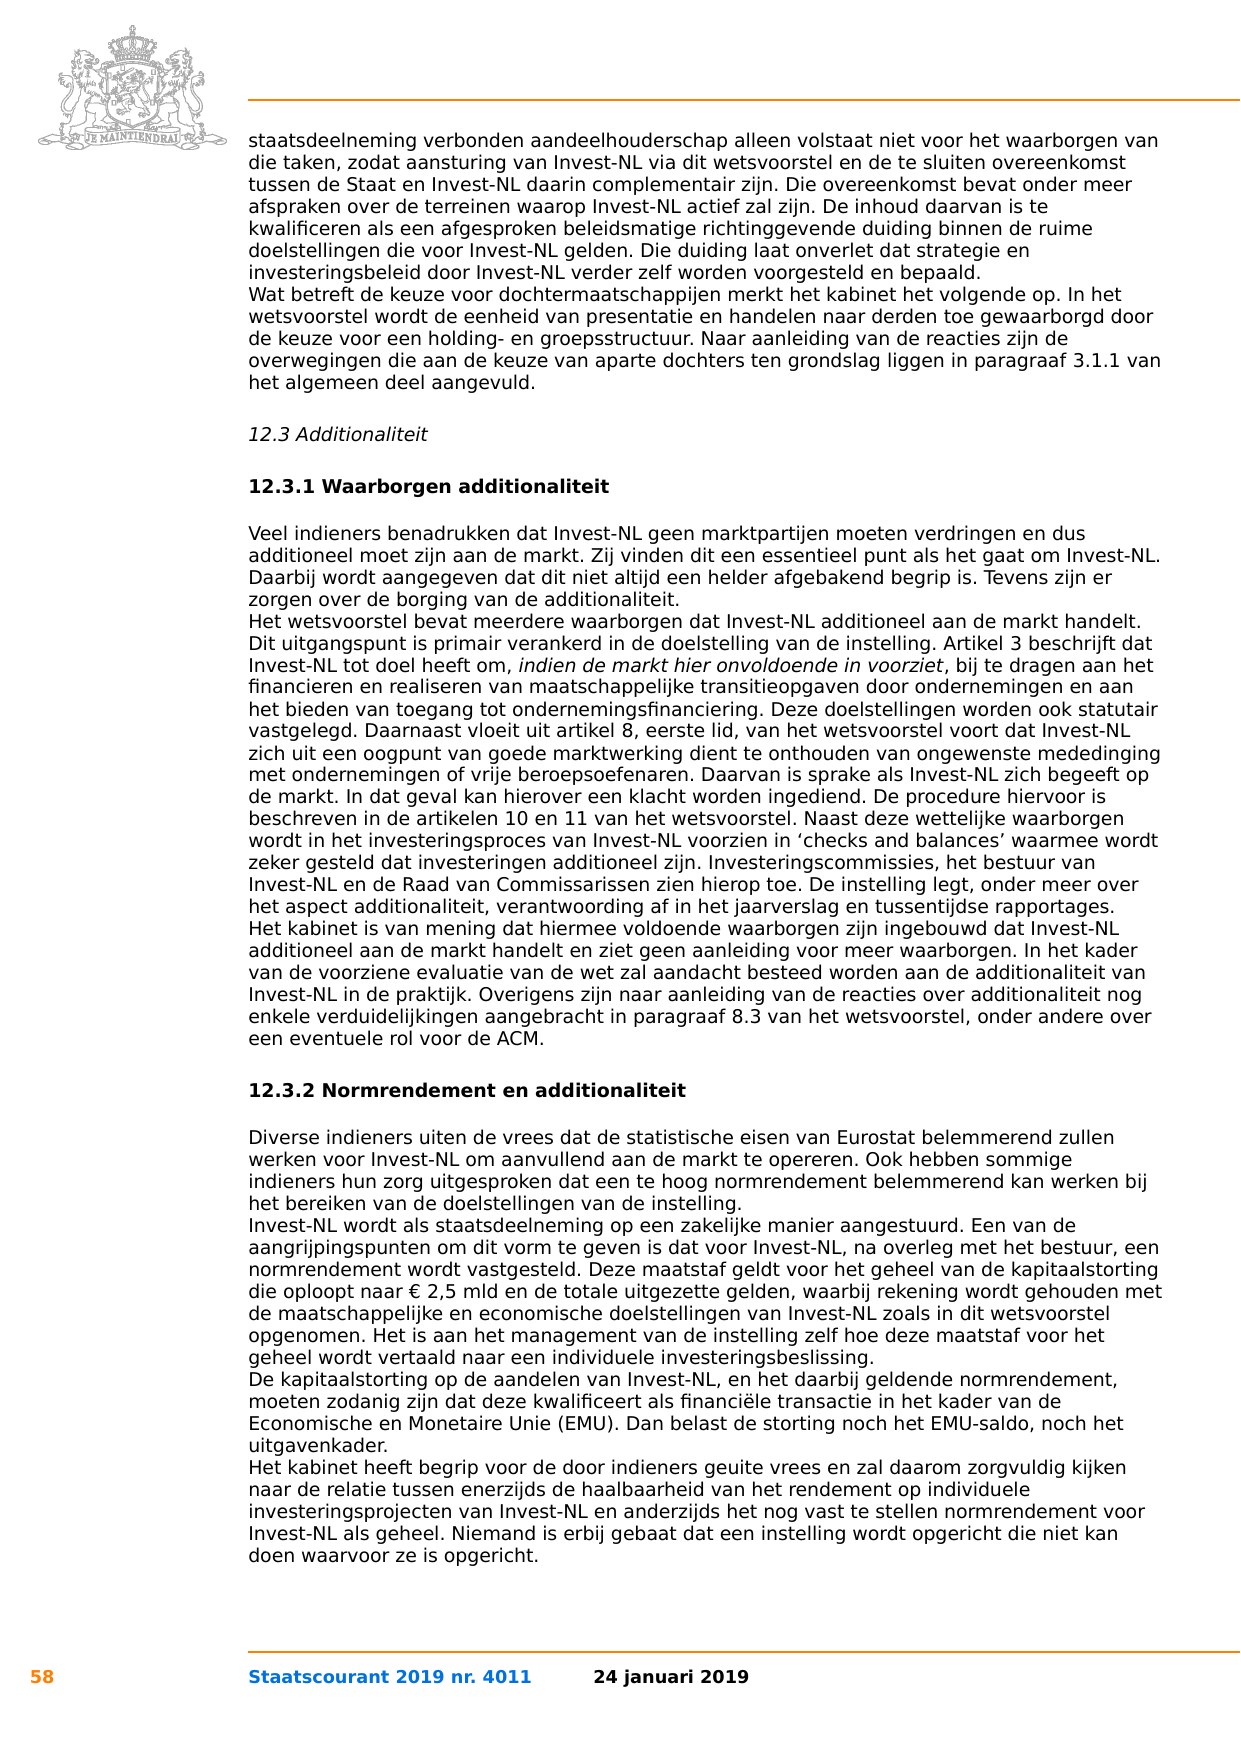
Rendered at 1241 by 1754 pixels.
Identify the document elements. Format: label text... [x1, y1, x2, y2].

subtitle 12.3.2 Normrendement en additionaliteit [248, 1080, 1163, 1102]
subtitle 12.3.1 Waarborgen additionaliteit [248, 476, 1163, 498]
picture [38, 25, 227, 150]
text Het wetsvoorstel bevat meerdere waarborgen dat Invest-NL additioneel aan de markt handelt. Dit uitgangspunt is primair verankerd in de doelstelling van de instelling. Artikel 3 beschrijft dat Invest-NL tot doel heeft om, indien de markt hier onvoldoende in voorziet, bij te dragen aan het financieren en realiseren van maatschappelijke transitieopgaven door ondernemingen en aan het bieden van toegang tot ondernemingsfinanciering. Deze doelstellingen worden ook statutair vastgelegd. Daarnaast vloeit uit artikel 8, eerste lid, van het wetsvoorstel voort dat Invest-NL zich uit een oogpunt van goede marktwerking dient te onthouden van ongewenste mededinging met ondernemingen of vrije beroepsoefenaren. Daarvan is sprake als Invest-NL zich begeeft op de markt. In dat geval kan hierover een klacht worden ingediend. De procedure hiervoor is beschreven in de artikelen 10 en 11 van het wetsvoorstel. Naast deze wettelijke waarborgen wordt in het investeringsproces van Invest-NL voorzien in ‘checks and balances’ waarmee wordt zeker gesteld dat investeringen additioneel zijn. Investeringscommissies, het bestuur van Invest-NL en de Raad van Commissarissen zien hierop toe. De instelling legt, onder meer over het aspect additionaliteit, verantwoording af in het jaarverslag en tussentijdse rapportages. [248, 611, 1163, 918]
text Het kabinet heeft begrip voor de door indieners geuite vrees en zal daarom zorgvuldig kijken naar de relatie tussen enerzijds de haalbaarheid van het rendement op individuele investeringsprojecten van Invest-NL en anderzijds het nog vast te stellen normrendement voor Invest-NL als geheel. Niemand is erbij gebaat dat een instelling wordt opgericht die niet kan doen waarvoor ze is opgericht. [248, 1457, 1163, 1567]
text Invest-NL wordt als staatsdeelneming op een zakelijke manier aangestuurd. Een van de aangrijpingspunten om dit vorm te geven is dat voor Invest-NL, na overleg met het bestuur, een normrendement wordt vastgesteld. Deze maatstaf geldt voor het geheel van de kapitaalstorting die oploopt naar € 2,5 mld en de totale uitgezette gelden, waarbij rekening wordt gehouden met de maatschappelijke en economische doelstellingen van Invest-NL zoals in dit wetsvoorstel opgenomen. Het is aan het management van de instelling zelf hoe deze maatstaf voor het geheel wordt vertaald naar een individuele investeringsbeslissing. [248, 1215, 1163, 1369]
text Wat betreft de keuze voor dochtermaatschappijen merkt het kabinet het volgende op. In het wetsvoorstel wordt de eenheid van presentatie en handelen naar derden toe gewaarborgd door de keuze voor een holding- en groepsstructuur. Naar aanleiding van de reacties zijn de overwegingen die aan de keuze van aparte dochters ten grondslag liggen in paragraaf 3.1.1 van het algemeen deel aangevuld. [248, 284, 1163, 394]
text Veel indieners benadrukken dat Invest-NL geen marktpartijen moeten verdringen en dus additioneel moet zijn aan de markt. Zij vinden dit een essentieel punt als het gaat om Invest-NL. Daarbij wordt aangegeven dat dit niet altijd een helder afgebakend begrip is. Tevens zijn er zorgen over de borging van de additionaliteit. [248, 523, 1163, 611]
text Het kabinet is van mening dat hiermee voldoende waarborgen zijn ingebouwd dat Invest-NL additioneel aan de markt handelt en ziet geen aanleiding voor meer waarborgen. In het kader van de voorziene evaluatie van de wet zal aandacht besteed worden aan de additionaliteit van Invest-NL in de praktijk. Overigens zijn naar aanleiding van de reacties over additionaliteit nog enkele verduidelijkingen aangebracht in paragraaf 8.3 van het wetsvoorstel, onder andere over een eventuele rol voor de ACM. [248, 918, 1163, 1050]
subtitle 12.3 Additionaliteit [248, 424, 1163, 446]
text Diverse indieners uiten de vrees dat de statistische eisen van Eurostat belemmerend zullen werken voor Invest-NL om aanvullend aan de markt te opereren. Ook hebben sommige indieners hun zorg uitgesproken dat een te hoog normrendement belemmerend kan werken bij het bereiken van de doelstellingen van de instelling. [248, 1127, 1163, 1215]
text staatsdeelneming verbonden aandeelhouderschap alleen volstaat niet voor het waarborgen van die taken, zodat aansturing van Invest-NL via dit wetsvoorstel en de te sluiten overeenkomst tussen de Staat en Invest-NL daarin complementair zijn. Die overeenkomst bevat onder meer afspraken over de terreinen waarop Invest-NL actief zal zijn. De inhoud daarvan is te kwalificeren als een afgesproken beleidsmatige richtinggevende duiding binnen de ruime doelstellingen die voor Invest-NL gelden. Die duiding laat onverlet dat strategie en investeringsbeleid door Invest-NL verder zelf worden voorgesteld en bepaald. [248, 130, 1163, 284]
text De kapitaalstorting op de aandelen van Invest-NL, en het daarbij geldende normrendement, moeten zodanig zijn dat deze kwalificeert als financiële transactie in het kader van de Economische en Monetaire Unie (EMU). Dan belast de storting noch het EMU-saldo, noch het uitgavenkader. [248, 1369, 1163, 1457]
